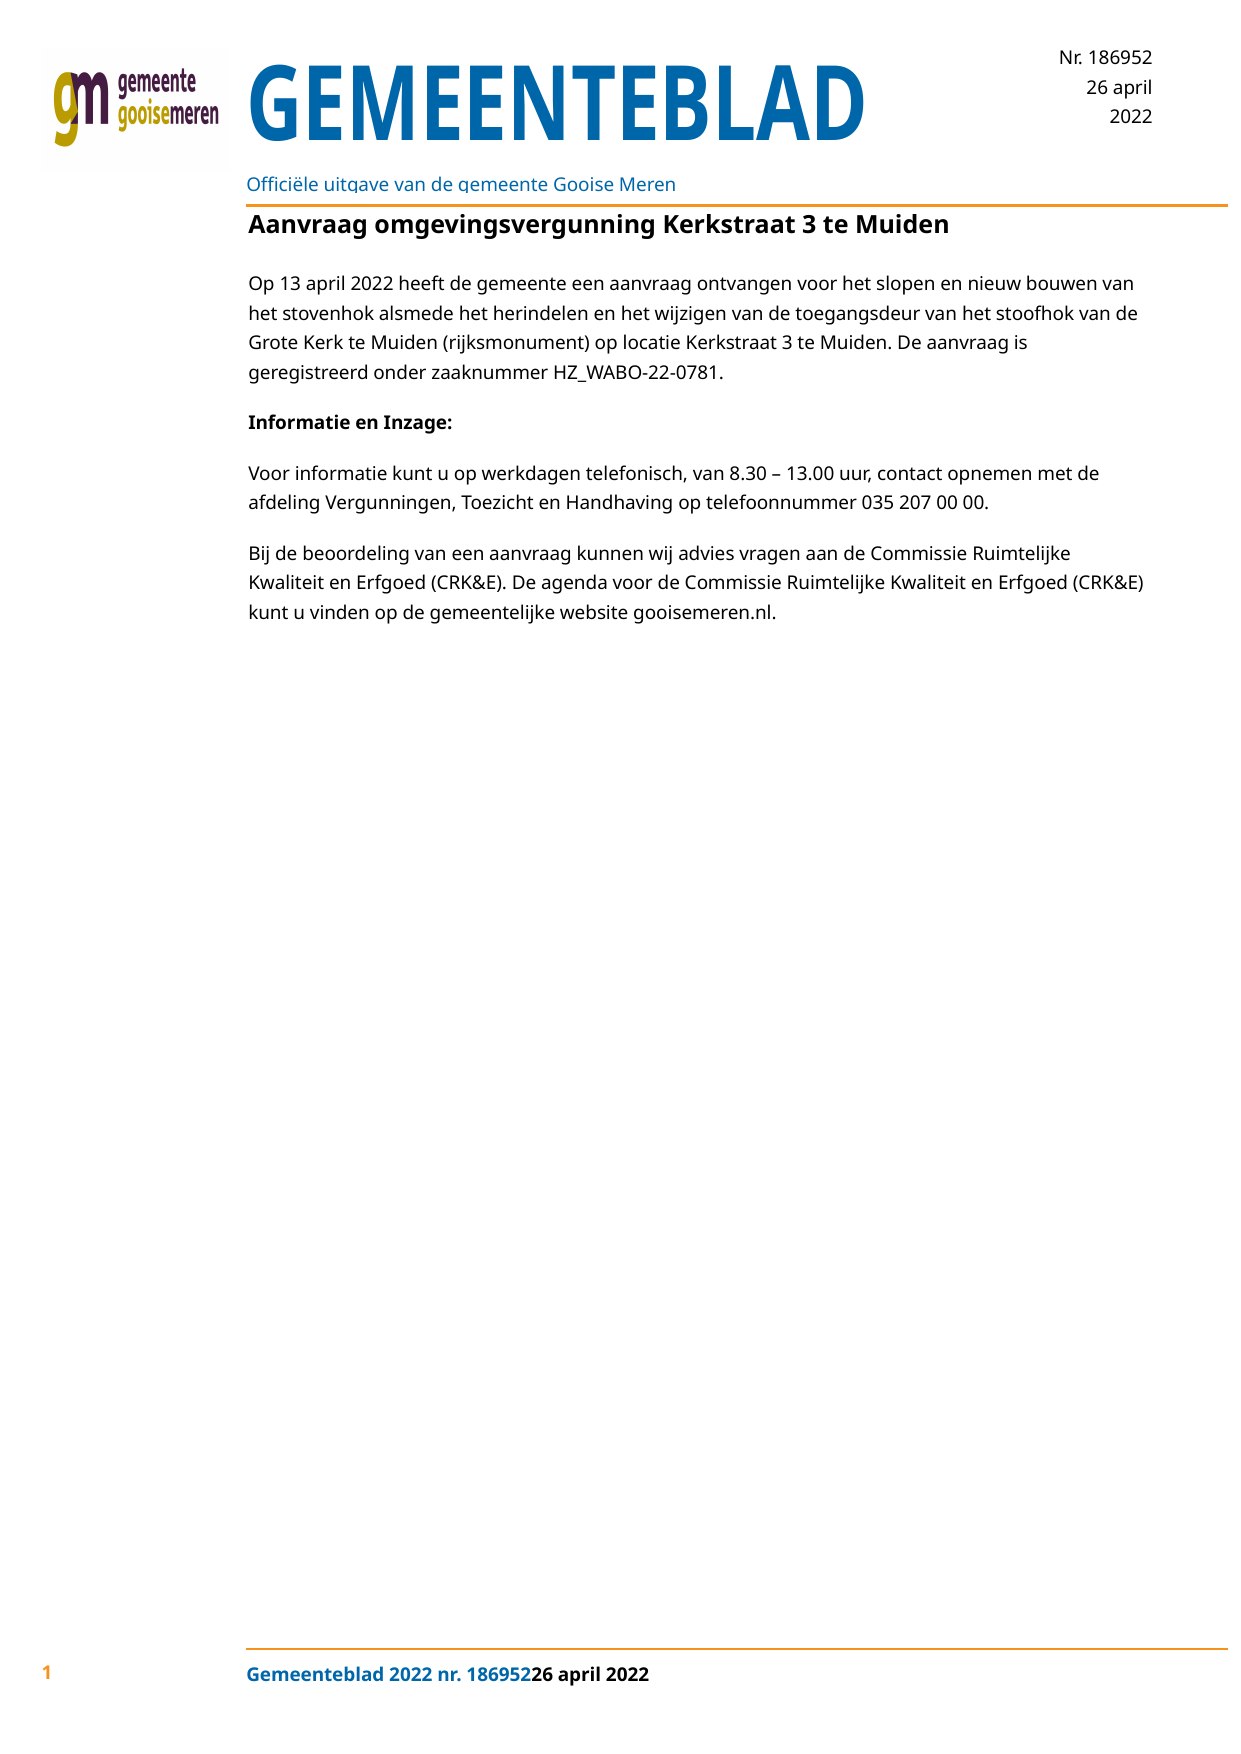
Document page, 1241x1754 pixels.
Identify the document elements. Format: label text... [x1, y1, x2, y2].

text Aanvraag omgevingsvergunning Kerkstraat 3 te Muiden [248, 207, 1152, 241]
text Op 13 april 2022 heeft de gemeente een aanvraag ontvangen voor het slopen en nieuw bouwen van het stovenhok alsmede het herindelen en het wijzigen van de toegangsdeur van het stoofhok van de Grote Kerk te Muiden (rijksmonument) op locatie Kerkstraat 3 te Muiden. De aanvraag is geregistreerd onder zaaknummer HZ_WABO-22-0781. [248, 270, 1152, 385]
text Voor informatie kunt u op werkdagen telefonisch, van 8.30 – 13.00 uur, contact opnemen met de afdeling Vergunningen, Toezicht en Handhaving op telefoonnummer 035 207 00 00. [248, 460, 1152, 515]
picture [41, 47, 231, 172]
text Bij de beoordeling van een aanvraag kunnen wij advies vragen aan de Commissie Ruimtelijke Kwaliteit en Erfgoed (CRK&E). De agenda voor de Commissie Ruimtelijke Kwaliteit en Erfgoed (CRK&E) kunt u vinden op de gemeentelijke website gooisemeren.nl. [248, 540, 1152, 625]
text Informatie en Inzage: [248, 409, 1152, 435]
